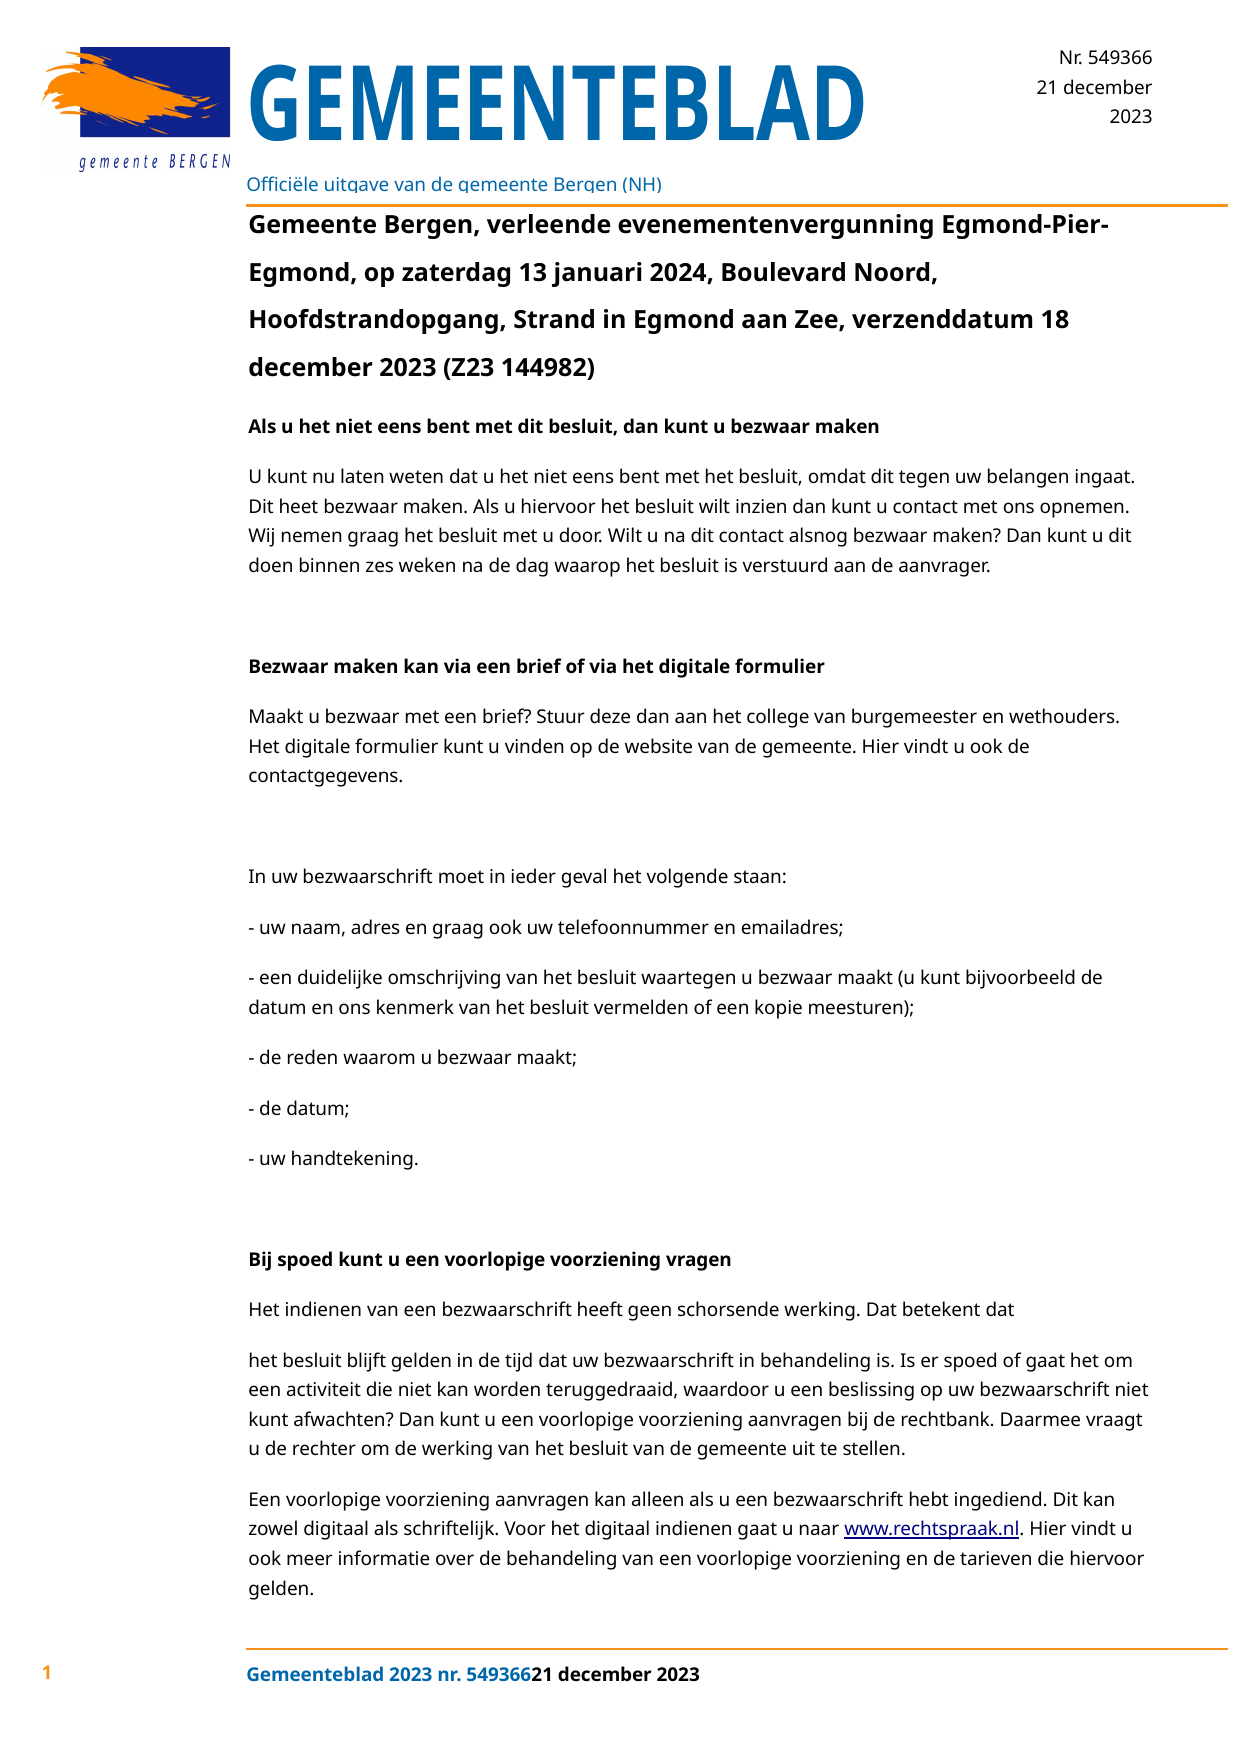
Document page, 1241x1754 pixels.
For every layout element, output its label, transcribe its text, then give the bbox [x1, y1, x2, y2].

text U kunt nu laten weten dat u het niet eens bent met het besluit, omdat dit tegen uw belangen ingaat. Dit heet bezwaar maken. Als u hiervoor het besluit wilt inzien dan kunt u contact met ons opnemen. Wij nemen graag het besluit met u door. Wilt u na dit contact alsnog bezwaar maken? Dan kunt u dit doen binnen zes weken na de dag waarop het besluit is verstuurd aan de aanvrager. [248, 463, 1152, 578]
text - de reden waarom u bezwaar maakt; [248, 1044, 1152, 1070]
text - de datum; [248, 1095, 1152, 1121]
text Bij spoed kunt u een voorlopige voorziening vragen [248, 1246, 1152, 1272]
text - uw naam, adres en graag ook uw telefoonnummer en emailadres; [248, 914, 1152, 940]
text het besluit blijft gelden in de tijd dat uw bezwaarschrift in behandeling is. Is er spoed of gaat het om een activiteit die niet kan worden teruggedraaid, waardoor u een beslissing op uw bezwaarschrift niet kunt afwachten? Dan kunt u een voorlopige voorziening aanvragen bij de rechtbank. Daarmee vraagt u de rechter om de werking van het besluit van de gemeente uit te stellen. [248, 1347, 1152, 1461]
text Maakt u bezwaar met een brief? Stuur deze dan aan het college van burgemeester en wethouders. Het digitale formulier kunt u vinden op de website van de gemeente. Hier vindt u ook de contactgegevens. [248, 703, 1152, 788]
text Het indienen van een bezwaarschrift heeft geen schorsende werking. Dat betekent dat [248, 1296, 1152, 1322]
text Als u het niet eens bent met dit besluit, dan kunt u bezwaar maken [248, 413, 1152, 439]
text - een duidelijke omschrijving van het besluit waartegen u bezwaar maakt (u kunt bijvoorbeeld de datum en ons kenmerk van het besluit vermelden of een kopie meesturen); [248, 964, 1152, 1020]
text In uw bezwaarschrift moet in ieder geval het volgende staan: [248, 863, 1152, 889]
text - uw handtekening. [248, 1145, 1152, 1171]
text Een voorlopige voorziening aanvragen kan alleen als u een bezwaarschrift hebt ingediend. Dit kan zowel digitaal als schriftelijk. Voor het digitaal indienen gaat u naar www.rechtspraak.nl. Hier vindt u ook meer informatie over de behandeling van een voorlopige voorziening en de tarieven die hiervoor gelden. [248, 1486, 1152, 1601]
picture [41, 47, 231, 172]
text Gemeente Bergen, verleende evenementenvergunning Egmond-Pier-Egmond, op zaterdag 13 januari 2024, Boulevard Noord, Hoofdstrandopgang, Strand in Egmond aan Zee, verzenddatum 18 december 2023 (Z23 144982) [248, 207, 1152, 384]
text Bezwaar maken kan via een brief of via het digitale formulier [248, 653, 1152, 679]
